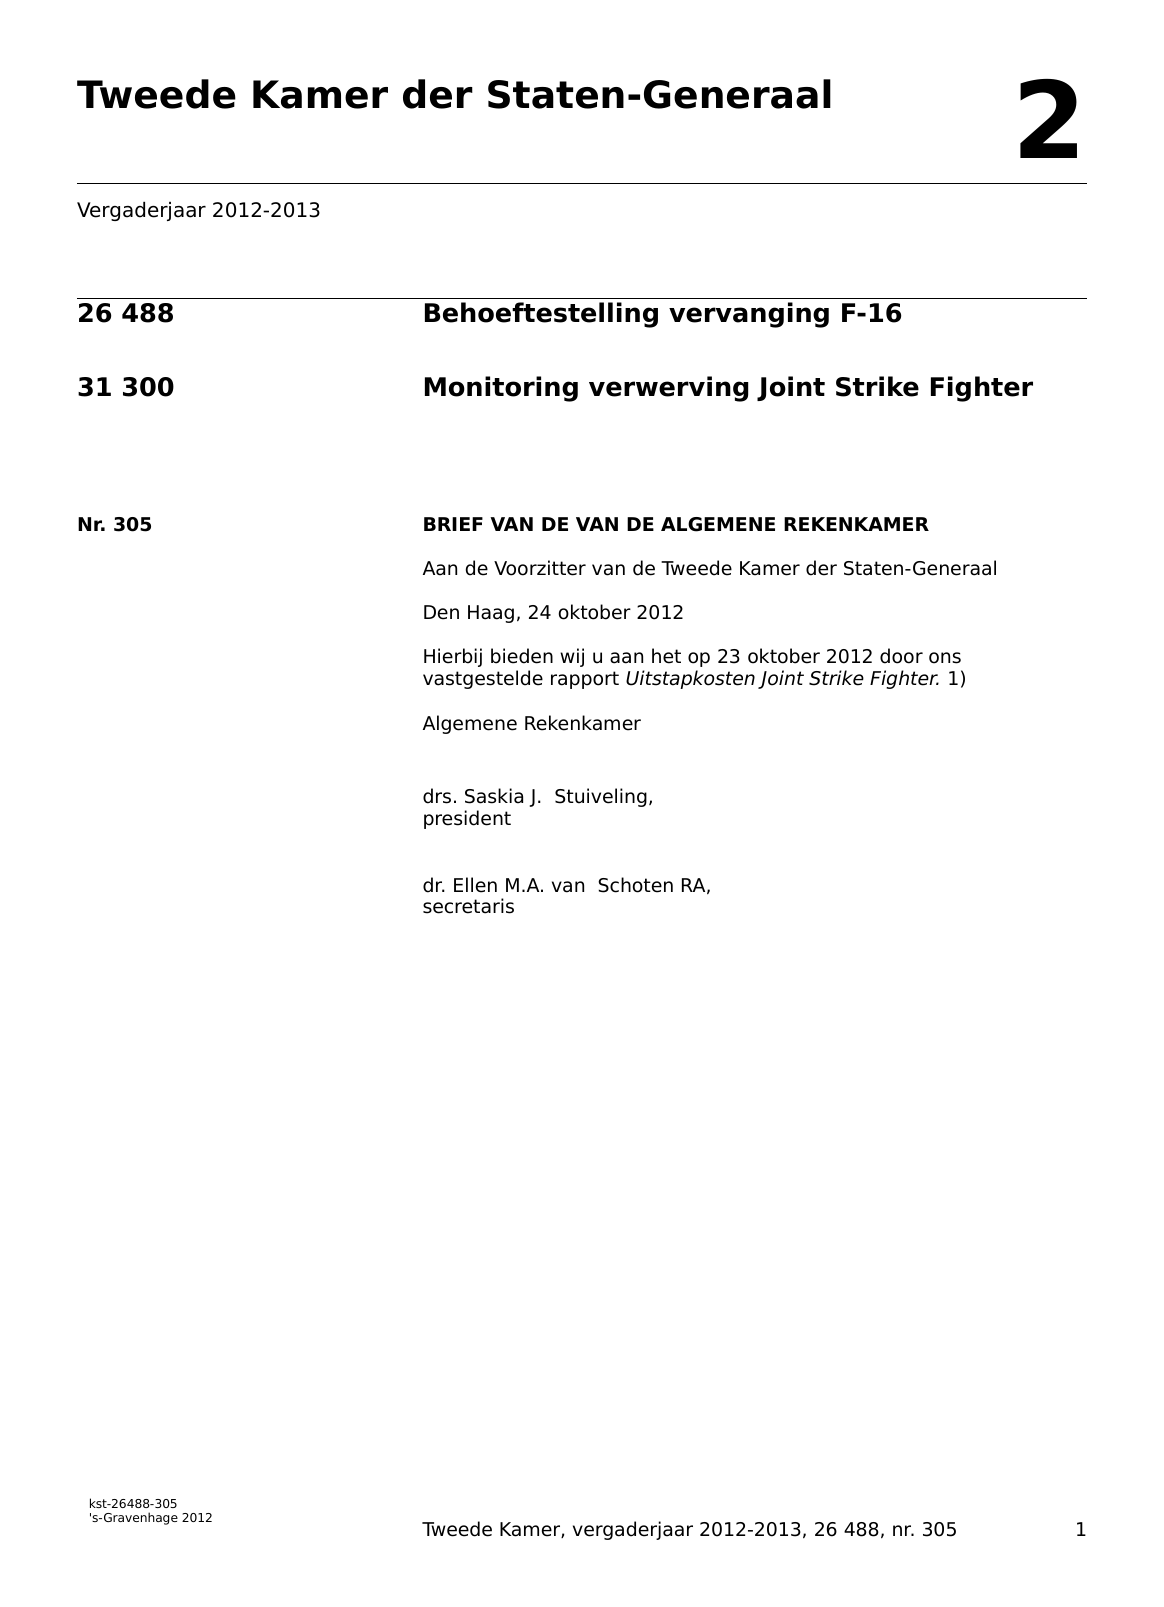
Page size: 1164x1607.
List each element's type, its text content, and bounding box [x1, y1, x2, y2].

subtitle 31 300 Monitoring verwerving Joint Strike Fighter [77, 373, 1087, 403]
table_header 2 [886, 59, 1087, 183]
text Aan de Voorzitter van de Tweede Kamer der Staten-Generaal [422, 558, 1087, 580]
text drs. Saskia J. Stuiveling, president [422, 764, 1087, 830]
text Den Haag, 24 oktober 2012 [422, 602, 1087, 624]
subtitle 26 488 Behoeftestelling vervanging F-16 [77, 299, 1087, 329]
text dr. Ellen M.A. van Schoten RA, secretaris [422, 852, 1087, 918]
text Algemene Rekenkamer [422, 712, 1087, 734]
text 's-Gravenhage 2012 [88, 1511, 323, 1525]
table_cell Vergaderjaar 2012-2013 [77, 184, 1087, 298]
text kst-26488-305 [88, 1497, 323, 1511]
text Hierbij bieden wij u aan het op 23 oktober 2012 door ons vastgestelde rapport Uitstapkosten Joint Strike Fighter. 1) [422, 646, 1087, 690]
table_header Tweede Kamer der Staten-Generaal [77, 59, 886, 183]
subtitle Nr. 305 BRIEF VAN DE VAN DE ALGEMENE REKENKAMER [77, 514, 1087, 536]
